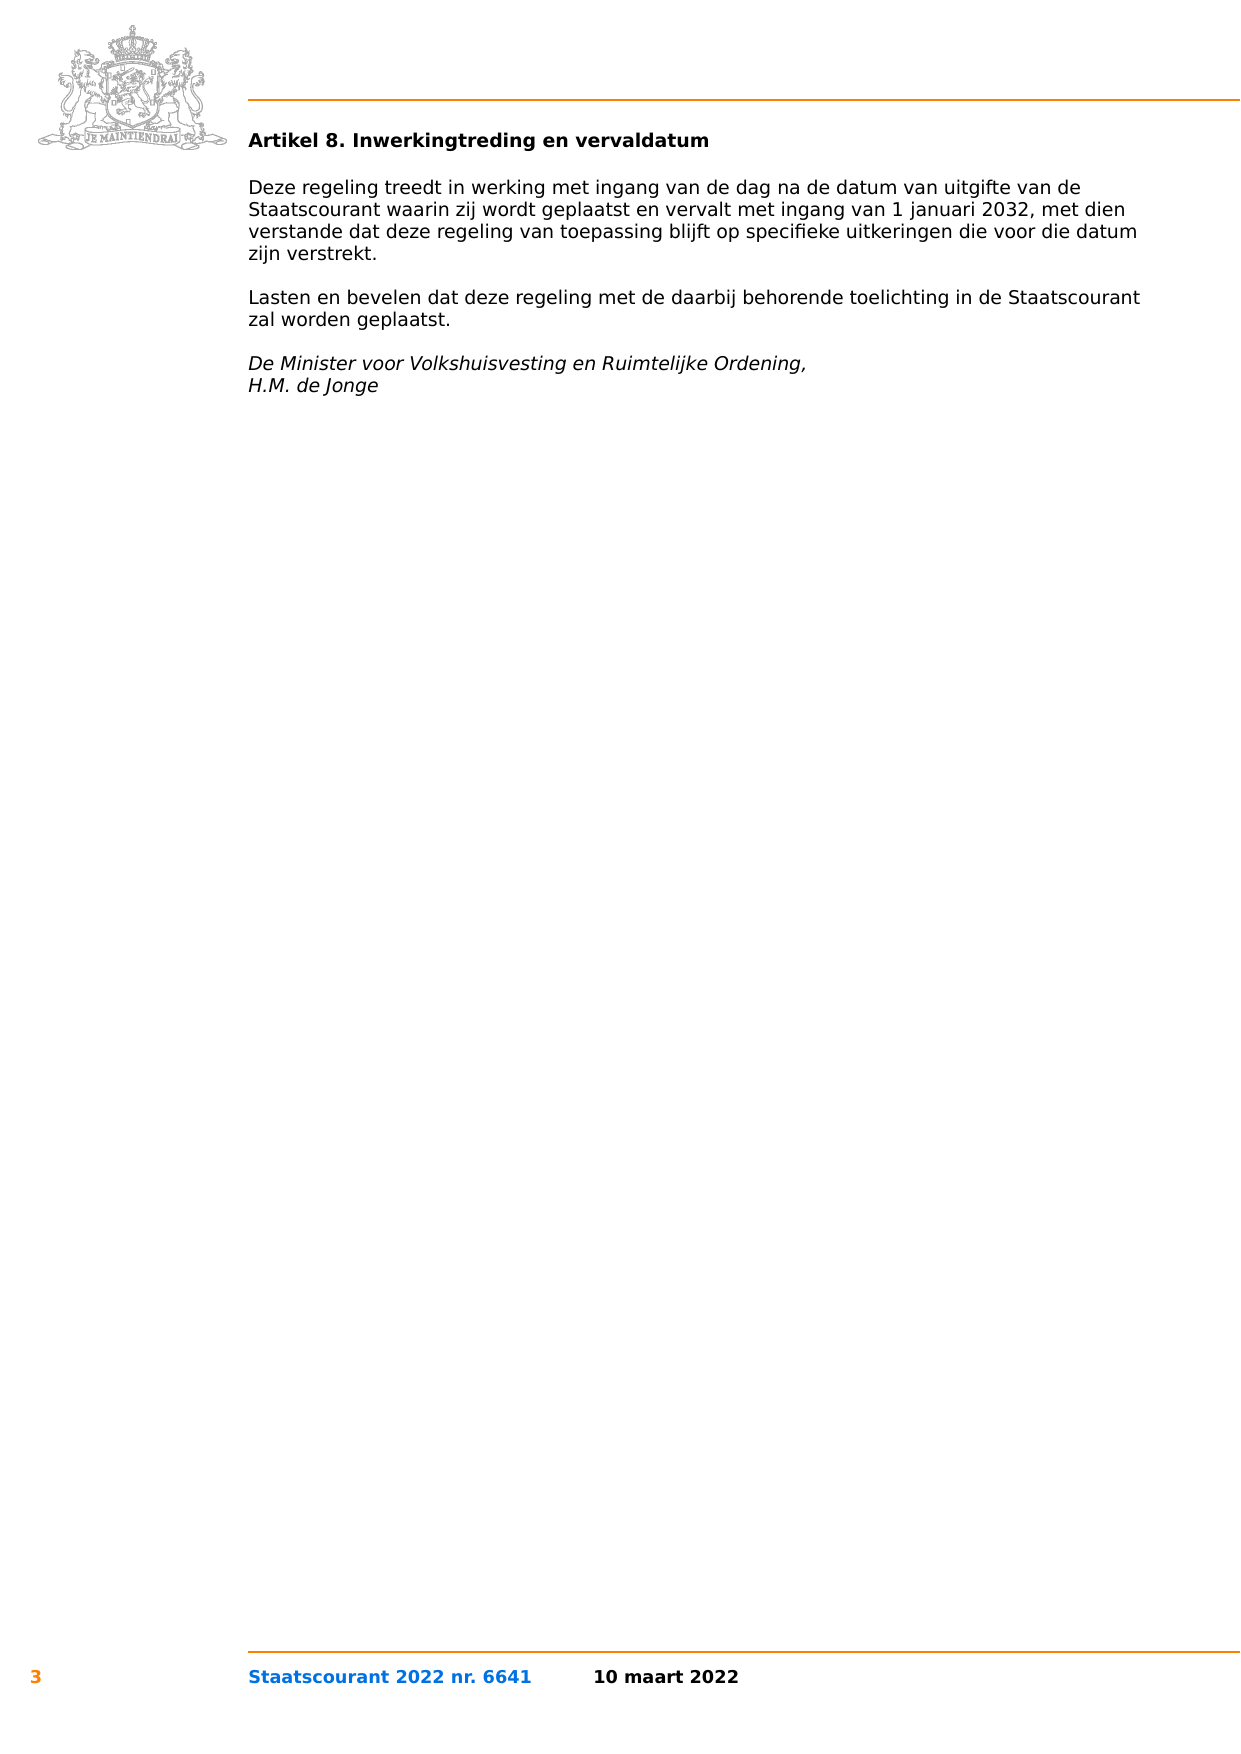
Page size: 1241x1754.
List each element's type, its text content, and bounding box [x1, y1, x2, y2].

text Deze regeling treedt in werking met ingang van de dag na de datum van uitgifte van de Staatscourant waarin zij wordt geplaatst en vervalt met ingang van 1 januari 2032, met dien verstande dat deze regeling van toepassing blijft op specifieke uitkeringen die voor die datum zijn verstrekt. [248, 177, 1163, 265]
picture [38, 25, 227, 150]
subtitle Artikel 8. Inwerkingtreding en vervaldatum [248, 130, 1163, 152]
text De Minister voor Volkshuisvesting en Ruimtelijke Ordening, H.M. de Jonge [248, 352, 1163, 396]
text Lasten en bevelen dat deze regeling met de daarbij behorende toelichting in de Staatscourant zal worden geplaatst. [248, 287, 1163, 331]
